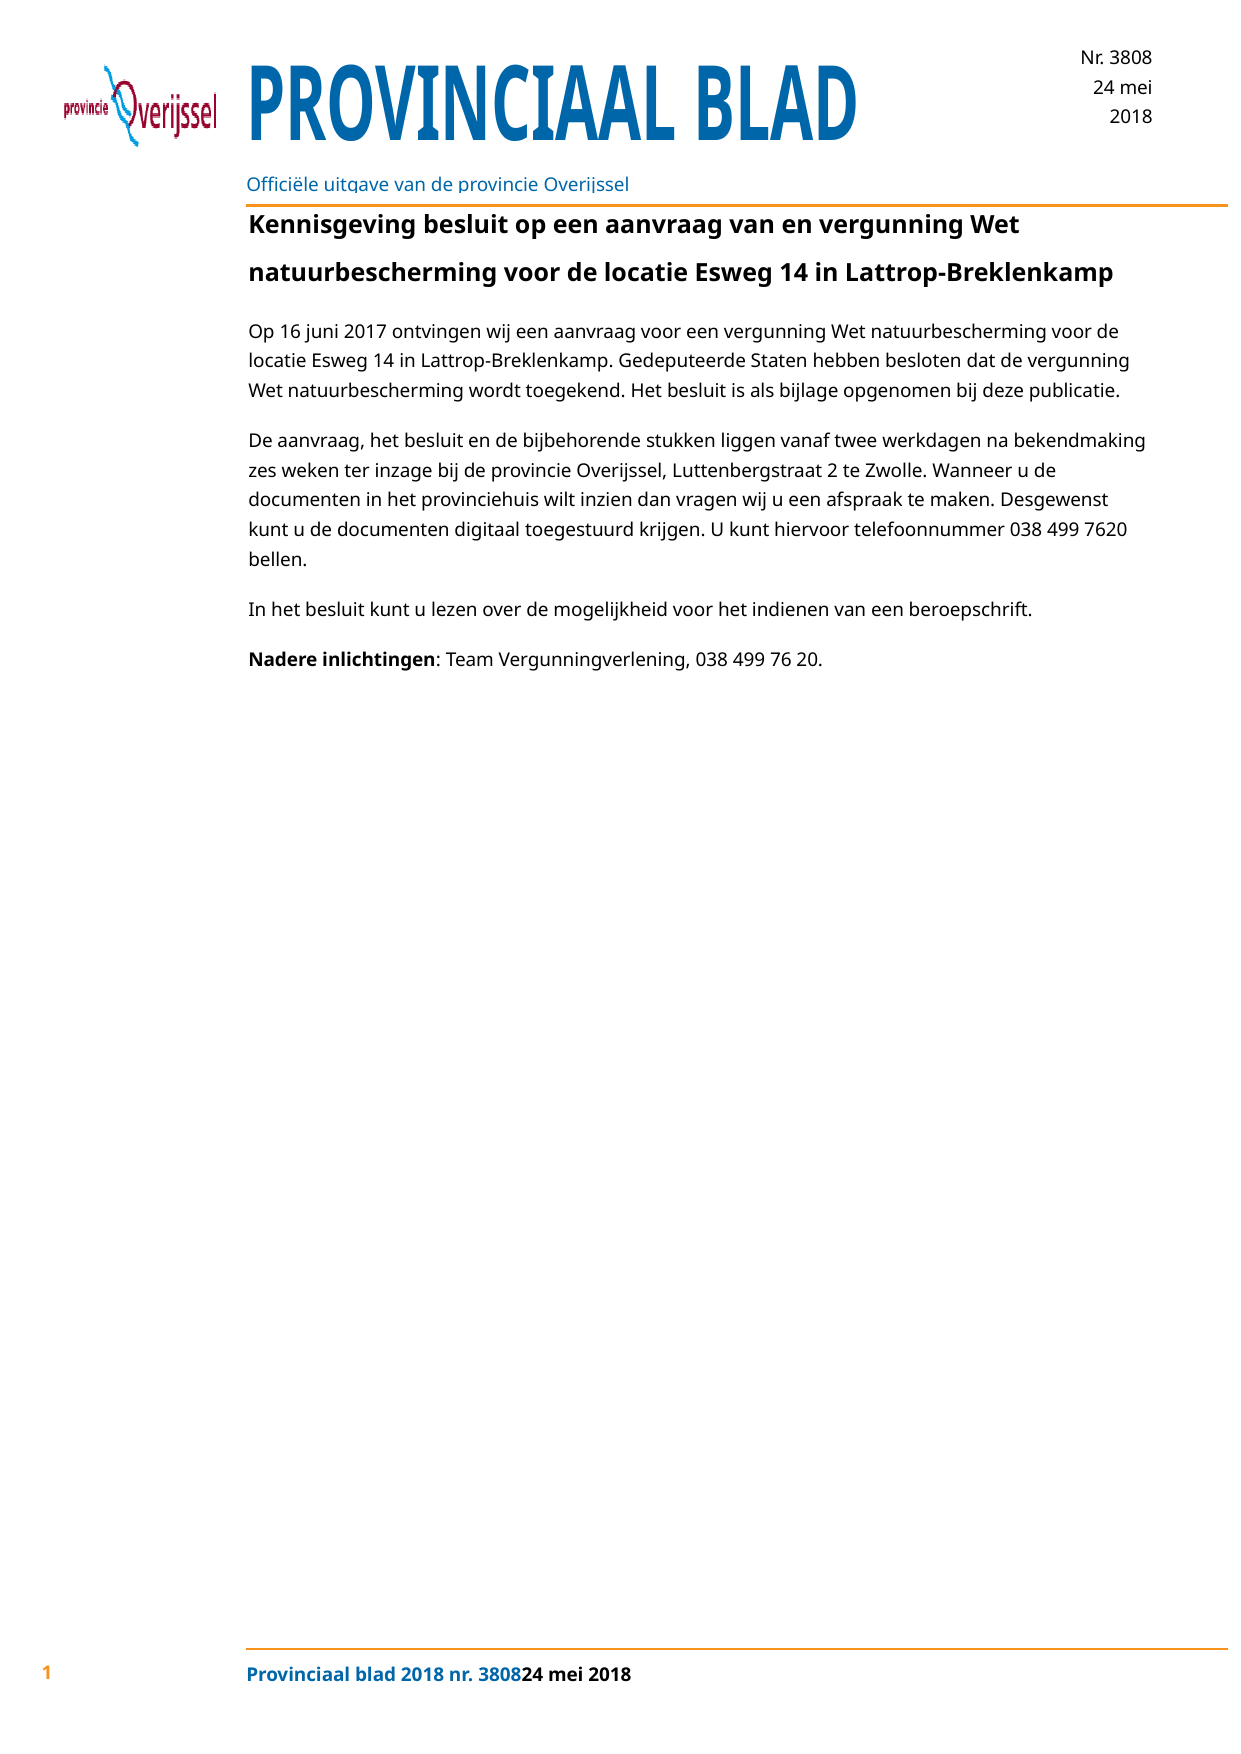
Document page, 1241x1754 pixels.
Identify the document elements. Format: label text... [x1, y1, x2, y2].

text Nadere inlichtingen: Team Vergunningverlening, 038 499 76 20. [248, 647, 1152, 672]
text Kennisgeving besluit op een aanvraag van en vergunning Wet natuurbescherming voor de locatie Esweg 14 in Lattrop-Breklenkamp [248, 207, 1152, 288]
text In het besluit kunt u lezen over de mogelijkheid voor het indienen van een beroepschrift. [248, 596, 1152, 622]
text De aanvraag, het besluit en de bijbehorende stukken liggen vanaf twee werkdagen na bekendmaking zes weken ter inzage bij de provincie Overijssel, Luttenbergstraat 2 te Zwolle. Wanneer u de documenten in het provinciehuis wilt inzien dan vragen wij u een afspraak te maken. Desgewenst kunt u de documenten digitaal toegestuurd krijgen. U kunt hiervoor telefoonnummer 038 499 7620 bellen. [248, 427, 1152, 572]
picture [41, 47, 231, 172]
text Op 16 juni 2017 ontvingen wij een aanvraag voor een vergunning Wet natuurbescherming voor de locatie Esweg 14 in Lattrop-Breklenkamp. Gedeputeerde Staten hebben besloten dat de vergunning Wet natuurbescherming wordt toegekend. Het besluit is als bijlage opgenomen bij deze publicatie. [248, 318, 1152, 403]
